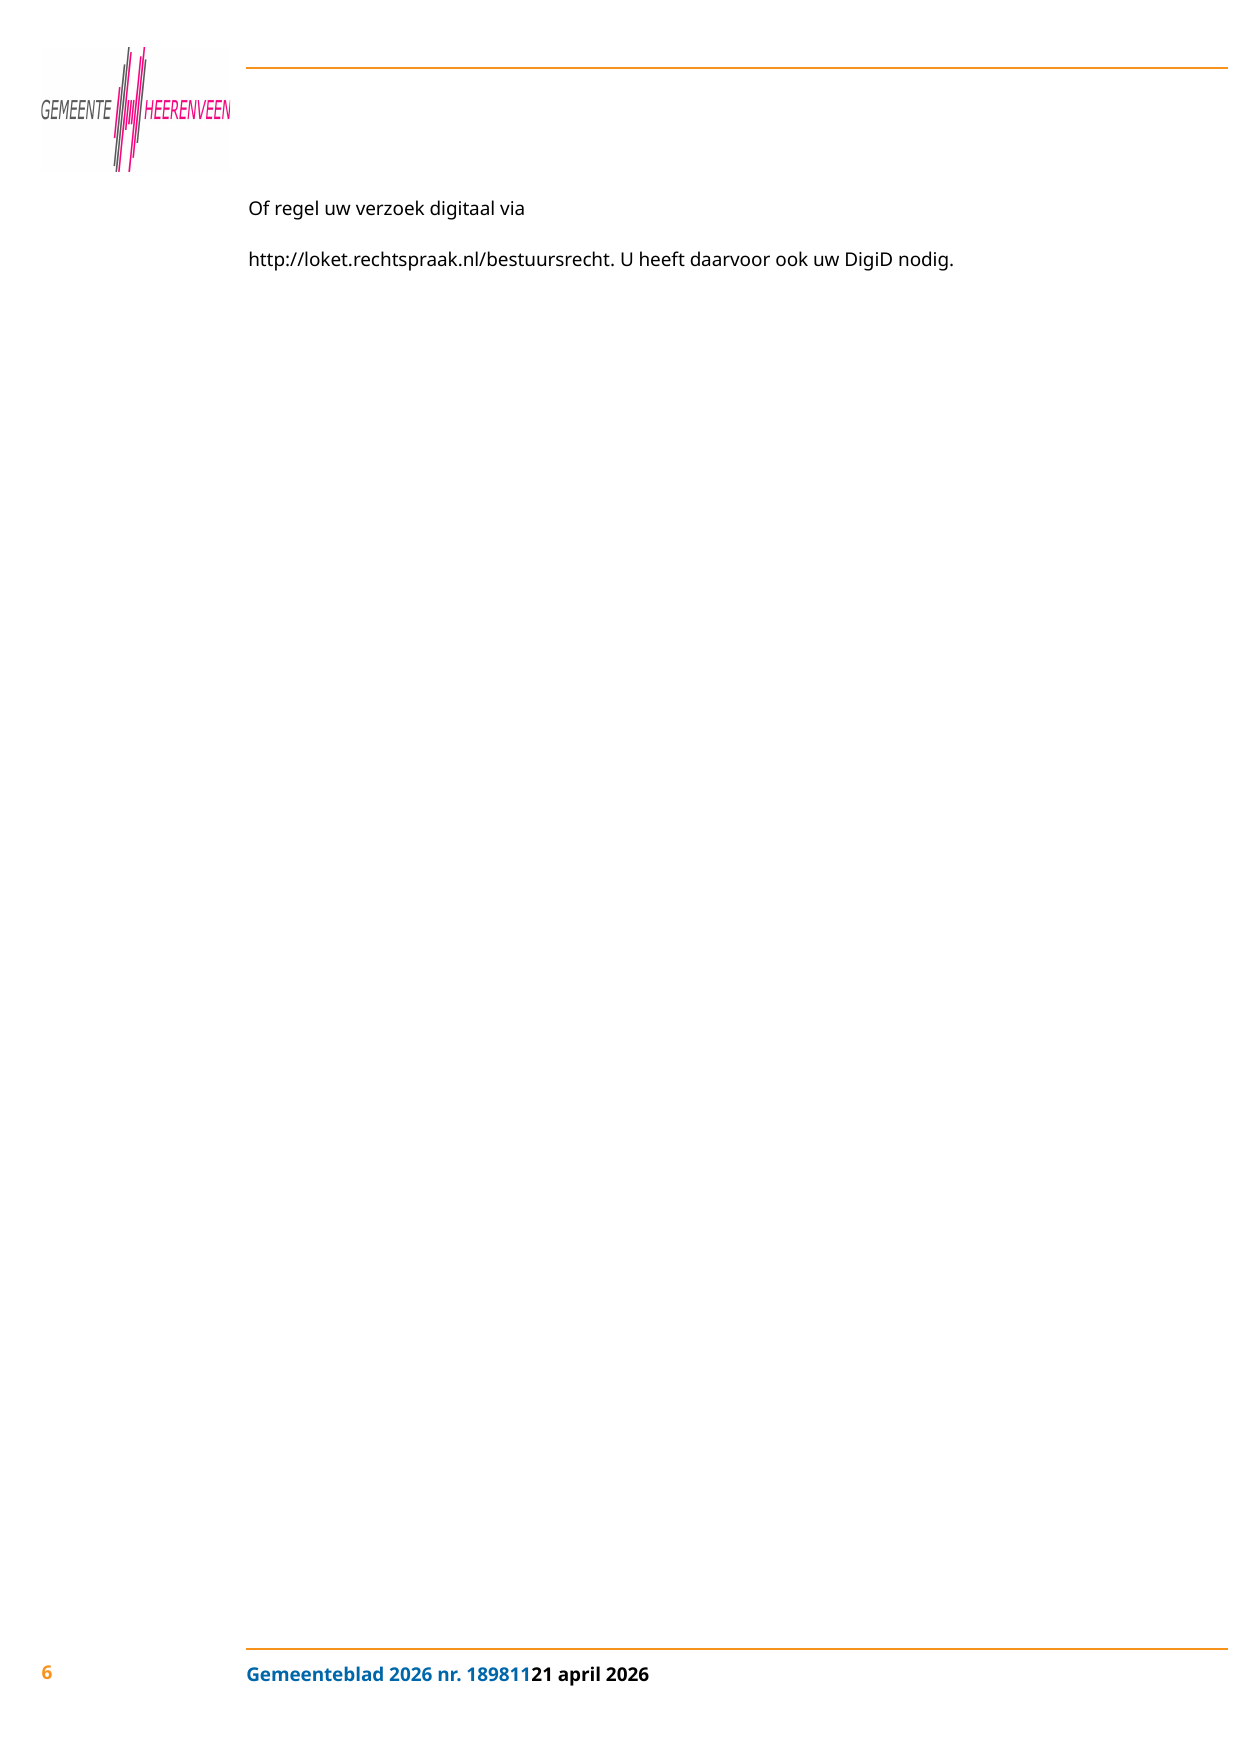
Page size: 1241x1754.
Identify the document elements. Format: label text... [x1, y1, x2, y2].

text http://loket.rechtspraak.nl/bestuursrecht. U heeft daarvoor ook uw DigiD nodig. [248, 246, 1152, 272]
picture [41, 47, 231, 172]
text Of regel uw verzoek digitaal via [248, 196, 1152, 221]
